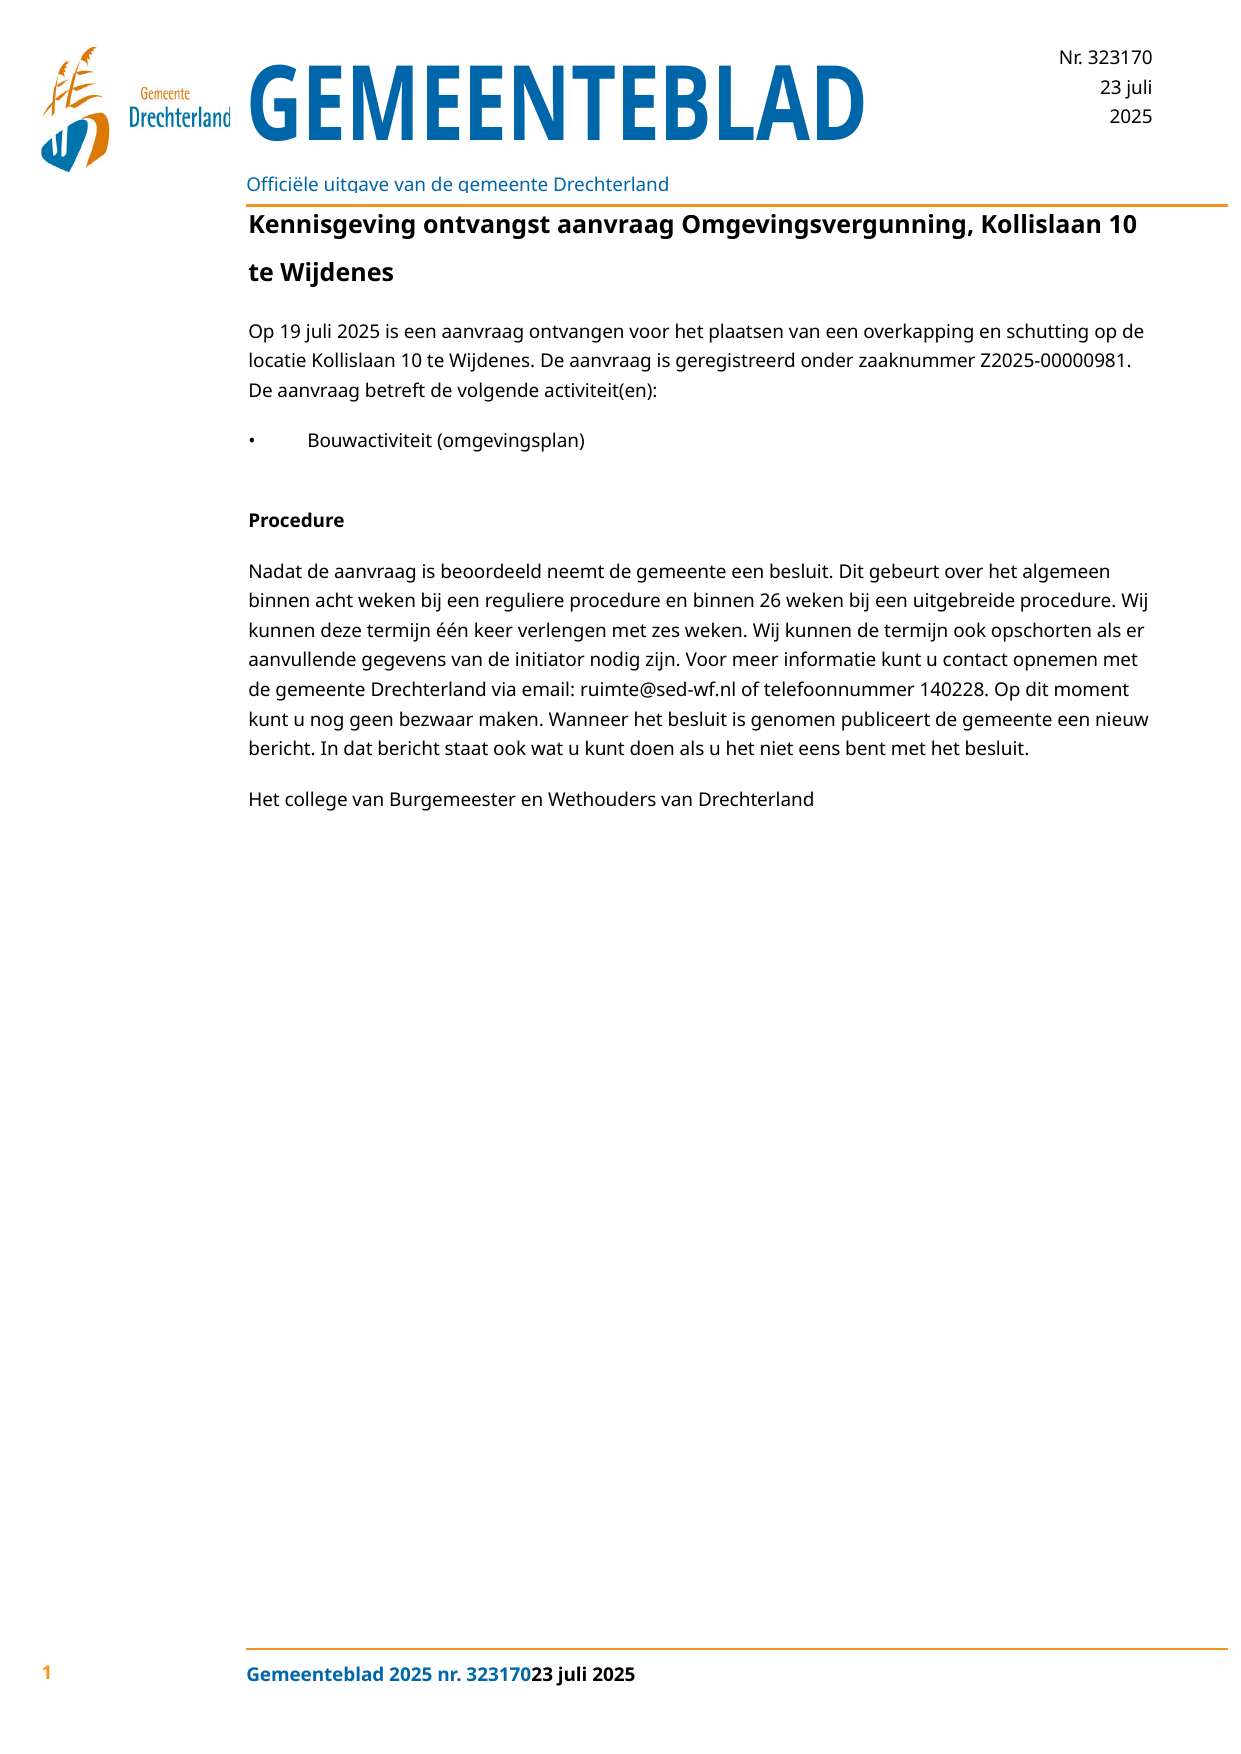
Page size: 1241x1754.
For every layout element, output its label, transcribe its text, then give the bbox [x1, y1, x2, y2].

picture [226, 115, 231, 124]
text Nadat de aanvraag is beoordeeld neemt de gemeente een besluit. Dit gebeurt over het algemeen binnen acht weken bij een reguliere procedure en binnen 26 weken bij een uitgebreide procedure. Wij kunnen deze termijn één keer verlengen met zes weken. Wij kunnen de termijn ook opschorten als er aanvullende gegevens van de initiator nodig zijn. Voor meer informatie kunt u contact opnemen met de gemeente Drechterland via email: ruimte@sed-wf.nl of telefoonnummer 140228. Op dit moment kunt u nog geen bezwaar maken. Wanneer het besluit is genomen publiceert de gemeente een nieuw bericht. In dat bericht staat ook wat u kunt doen als u het niet eens bent met het besluit. [248, 558, 1152, 761]
text Op 19 juli 2025 is een aanvraag ontvangen voor het plaatsen van een overkapping en schutting op de locatie Kollislaan 10 te Wijdenes. De aanvraag is geregistreerd onder zaaknummer Z2025-00000981. De aanvraag betreft de volgende activiteit(en): [248, 318, 1152, 403]
text Procedure [248, 507, 1152, 533]
picture [41, 47, 231, 172]
list Bouwactiviteit (omgevingsplan) [248, 427, 1152, 453]
text Kennisgeving ontvangst aanvraag Omgevingsvergunning, Kollislaan 10 te Wijdenes [248, 207, 1152, 288]
picture [41, 158, 64, 172]
text Het college van Burgemeester en Wethouders van Drechterland [248, 786, 1152, 812]
